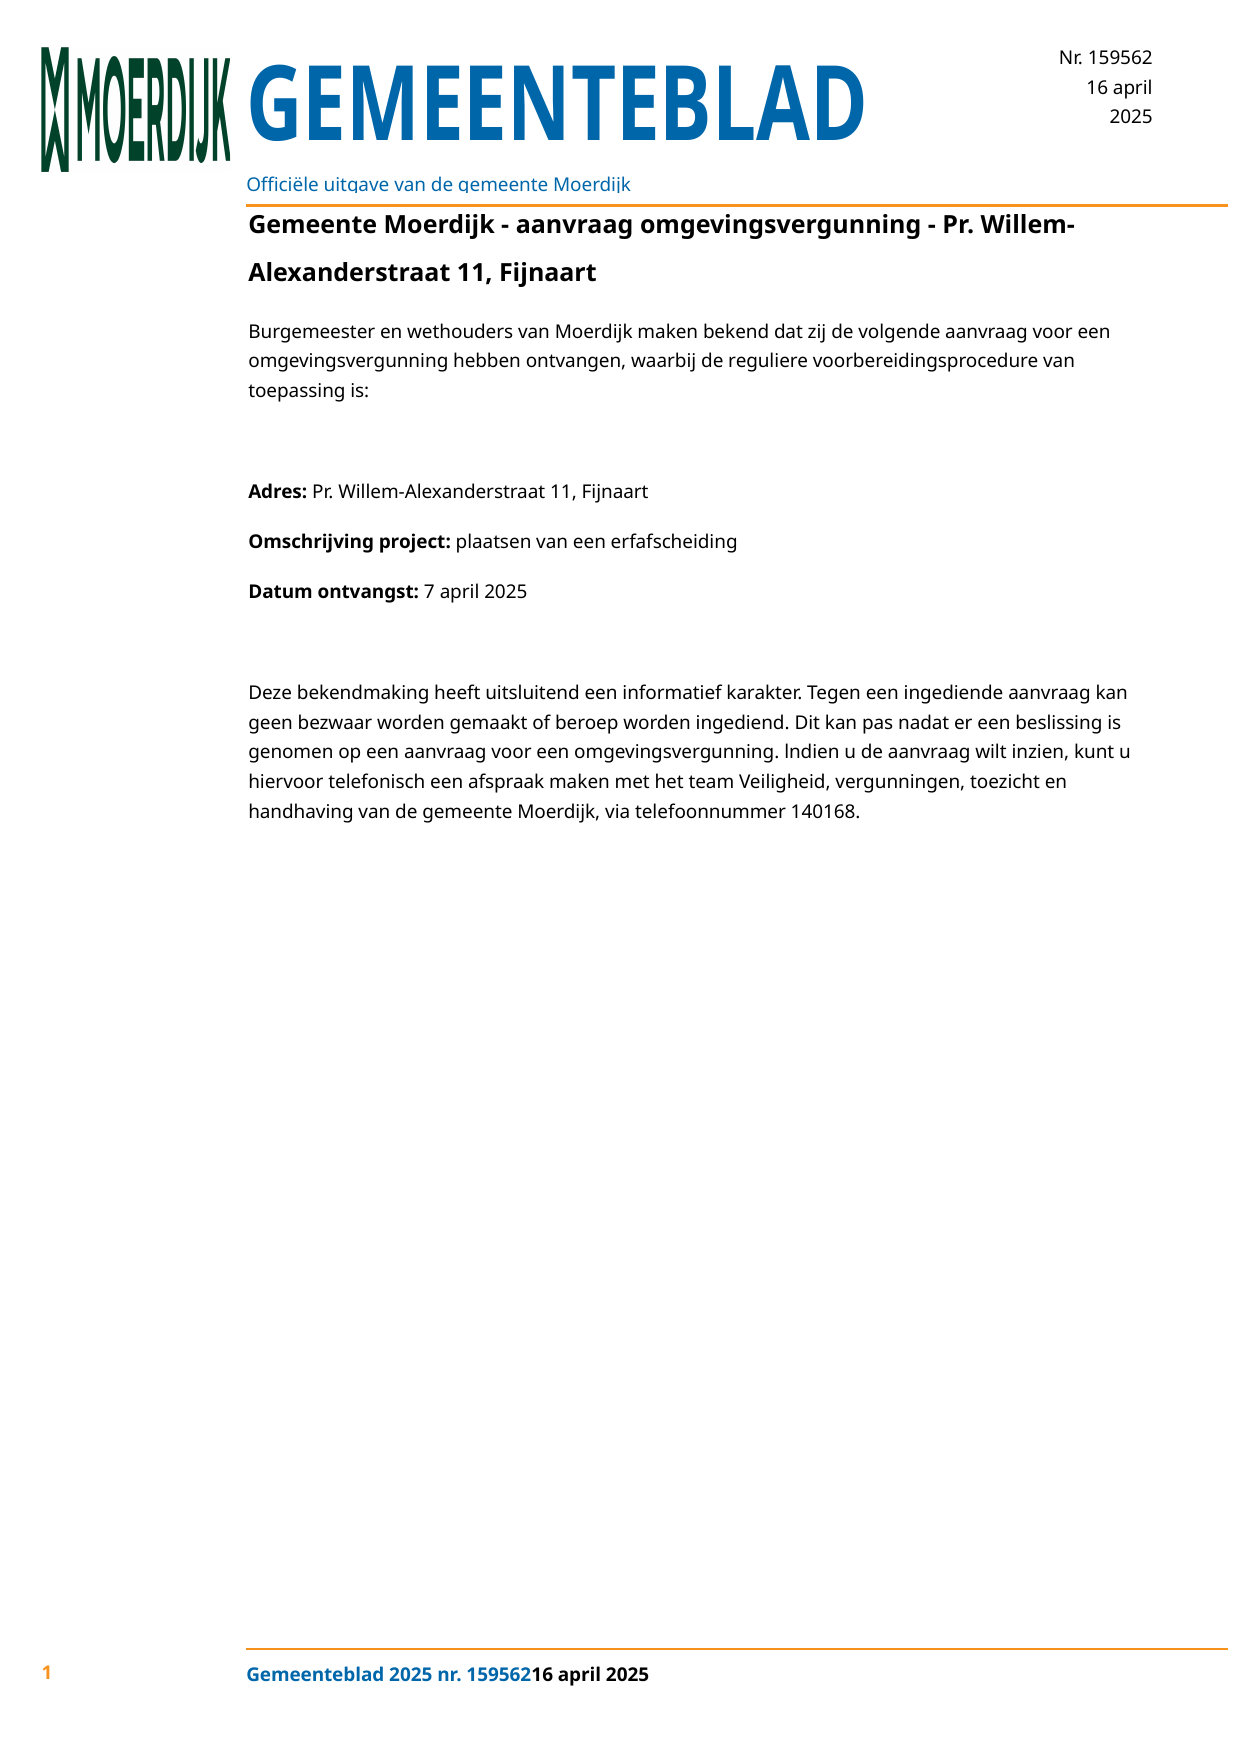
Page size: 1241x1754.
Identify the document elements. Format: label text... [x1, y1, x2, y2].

text Burgemeester en wethouders van Moerdijk maken bekend dat zij de volgende aanvraag voor een omgevingsvergunning hebben ontvangen, waarbij de reguliere voorbereidingsprocedure van toepassing is: [248, 318, 1152, 403]
picture [41, 47, 231, 172]
text Datum ontvangst: 7 april 2025 [248, 579, 1152, 604]
text Adres: Pr. Willem-Alexanderstraat 11, Fijnaart [248, 478, 1152, 504]
text Gemeente Moerdijk - aanvraag omgevingsvergunning - Pr. Willem-Alexanderstraat 11, Fijnaart [248, 207, 1152, 288]
text Omschrijving project: plaatsen van een erfafscheiding [248, 528, 1152, 554]
text Deze bekendmaking heeft uitsluitend een informatief karakter. Tegen een ingediende aanvraag kan geen bezwaar worden gemaakt of beroep worden ingediend. Dit kan pas nadat er een beslissing is genomen op een aanvraag voor een omgevingsvergunning. lndien u de aanvraag wilt inzien, kunt u hiervoor telefonisch een afspraak maken met het team Veiligheid, vergunningen, toezicht en handhaving van de gemeente Moerdijk, via telefoonnummer 140168. [248, 679, 1152, 824]
